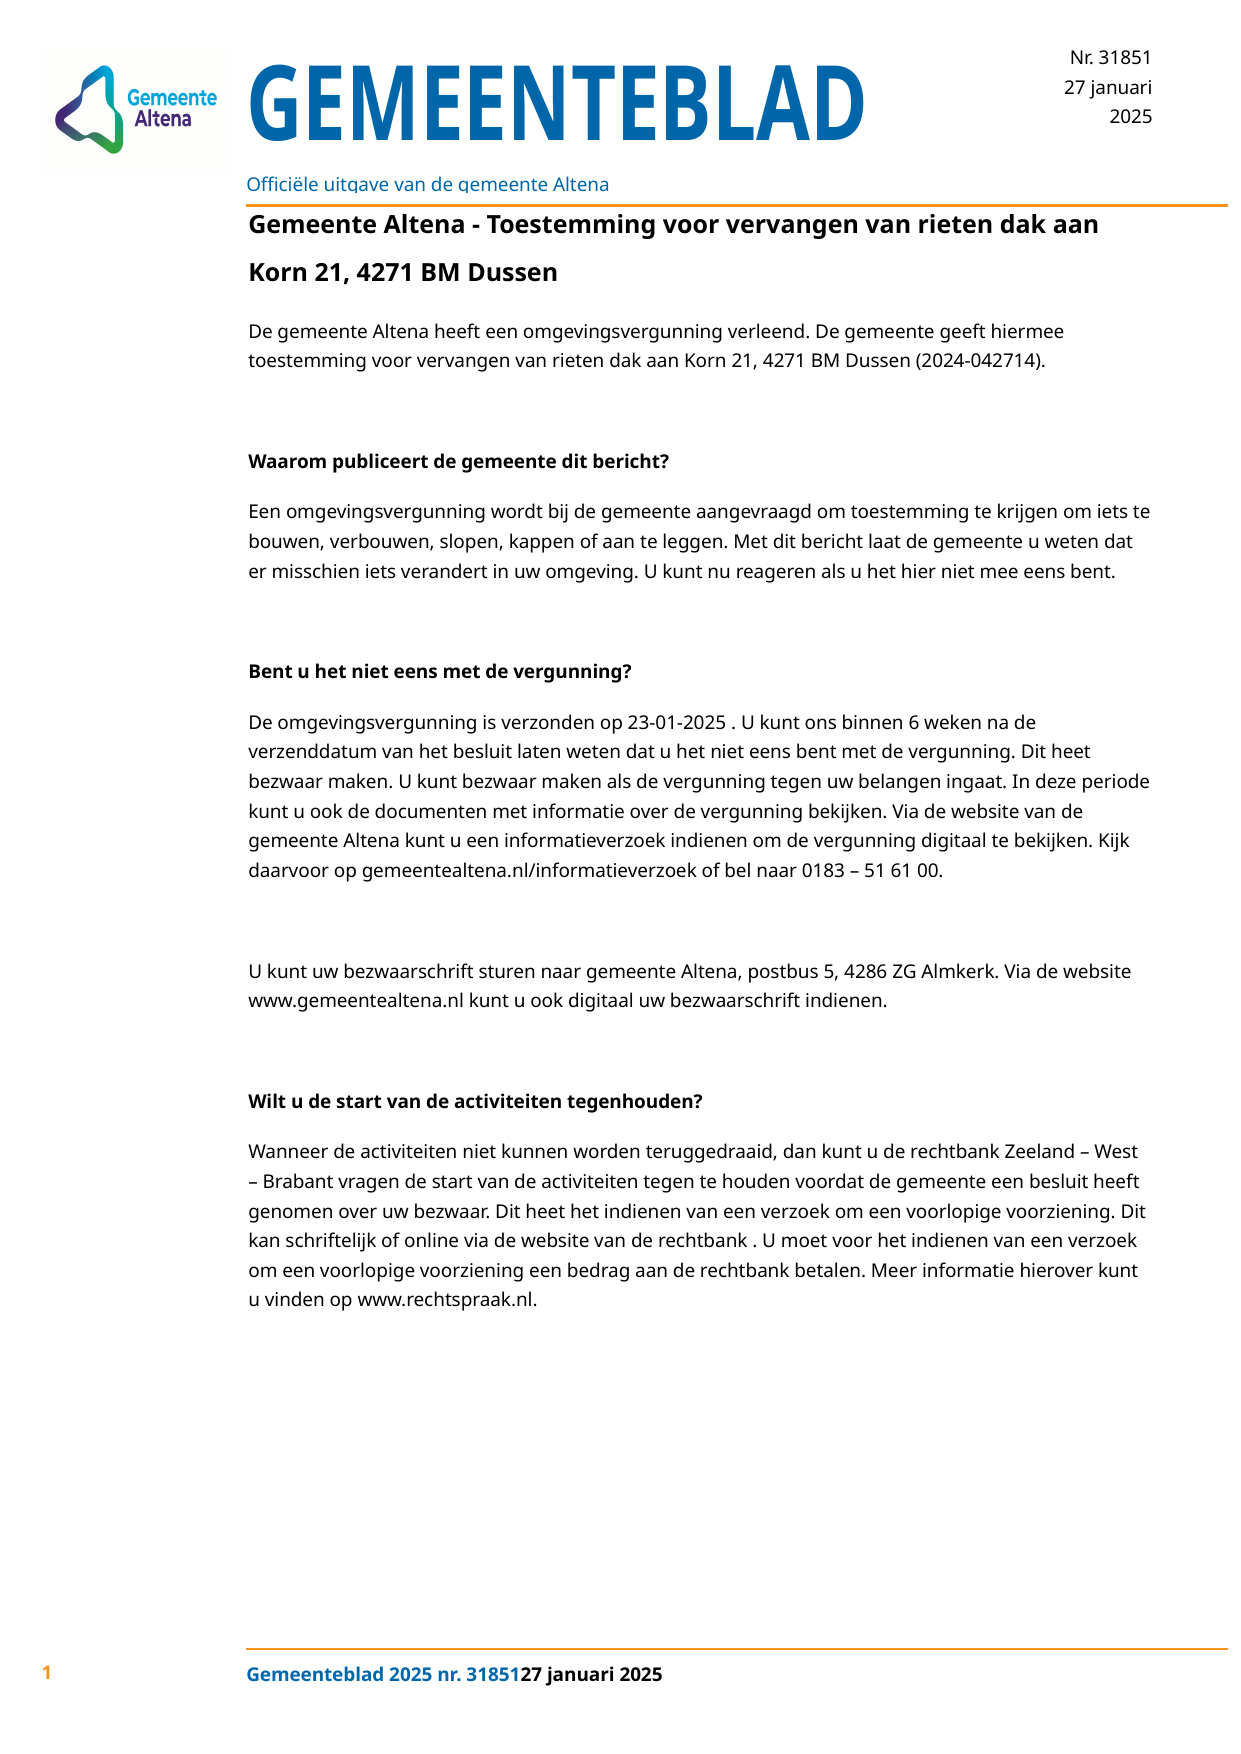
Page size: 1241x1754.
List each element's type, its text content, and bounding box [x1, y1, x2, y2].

text Wanneer de activiteiten niet kunnen worden teruggedraaid, dan kunt u de rechtbank Zeeland – West – Brabant vragen de start van de activiteiten tegen te houden voordat de gemeente een besluit heeft genomen over uw bezwaar. Dit heet het indienen van een verzoek om een voorlopige voorziening. Dit kan schriftelijk of online via de website van de rechtbank . U moet voor het indienen van een verzoek om een voorlopige voorziening een bedrag aan de rechtbank betalen. Meer informatie hierover kunt u vinden op www.rechtspraak.nl. [248, 1139, 1152, 1312]
text U kunt uw bezwaarschrift sturen naar gemeente Altena, postbus 5, 4286 ZG Almkerk. Via de website www.gemeentealtena.nl kunt u ook digitaal uw bezwaarschrift indienen. [248, 958, 1152, 1013]
text Gemeente Altena - Toestemming voor vervangen van rieten dak aan Korn 21, 4271 BM Dussen [248, 207, 1152, 288]
text De gemeente Altena heeft een omgevingsvergunning verleend. De gemeente geeft hiermee toestemming voor vervangen van rieten dak aan Korn 21, 4271 BM Dussen (2024-042714). [248, 318, 1152, 373]
text De omgevingsvergunning is verzonden op 23-01-2025 . U kunt ons binnen 6 weken na de verzenddatum van het besluit laten weten dat u het niet eens bent met de vergunning. Dit heet bezwaar maken. U kunt bezwaar maken als de vergunning tegen uw belangen ingaat. In deze periode kunt u ook de documenten met informatie over de vergunning bekijken. Via de website van de gemeente Altena kunt u een informatieverzoek indienen om de vergunning digitaal te bekijken. Kijk daarvoor op gemeentealtena.nl/informatieverzoek of bel naar 0183 – 51 61 00. [248, 709, 1152, 883]
text Bent u het niet eens met de vergunning? [248, 659, 1152, 684]
text Wilt u de start van de activiteiten tegenhouden? [248, 1088, 1152, 1114]
picture [41, 47, 231, 172]
text Een omgevingsvergunning wordt bij de gemeente aangevraagd om toestemming te krijgen om iets te bouwen, verbouwen, slopen, kappen of aan te leggen. Met dit bericht laat de gemeente u weten dat er misschien iets verandert in uw omgeving. U kunt nu reageren als u het hier niet mee eens bent. [248, 499, 1152, 584]
text Waarom publiceert de gemeente dit bericht? [248, 448, 1152, 474]
